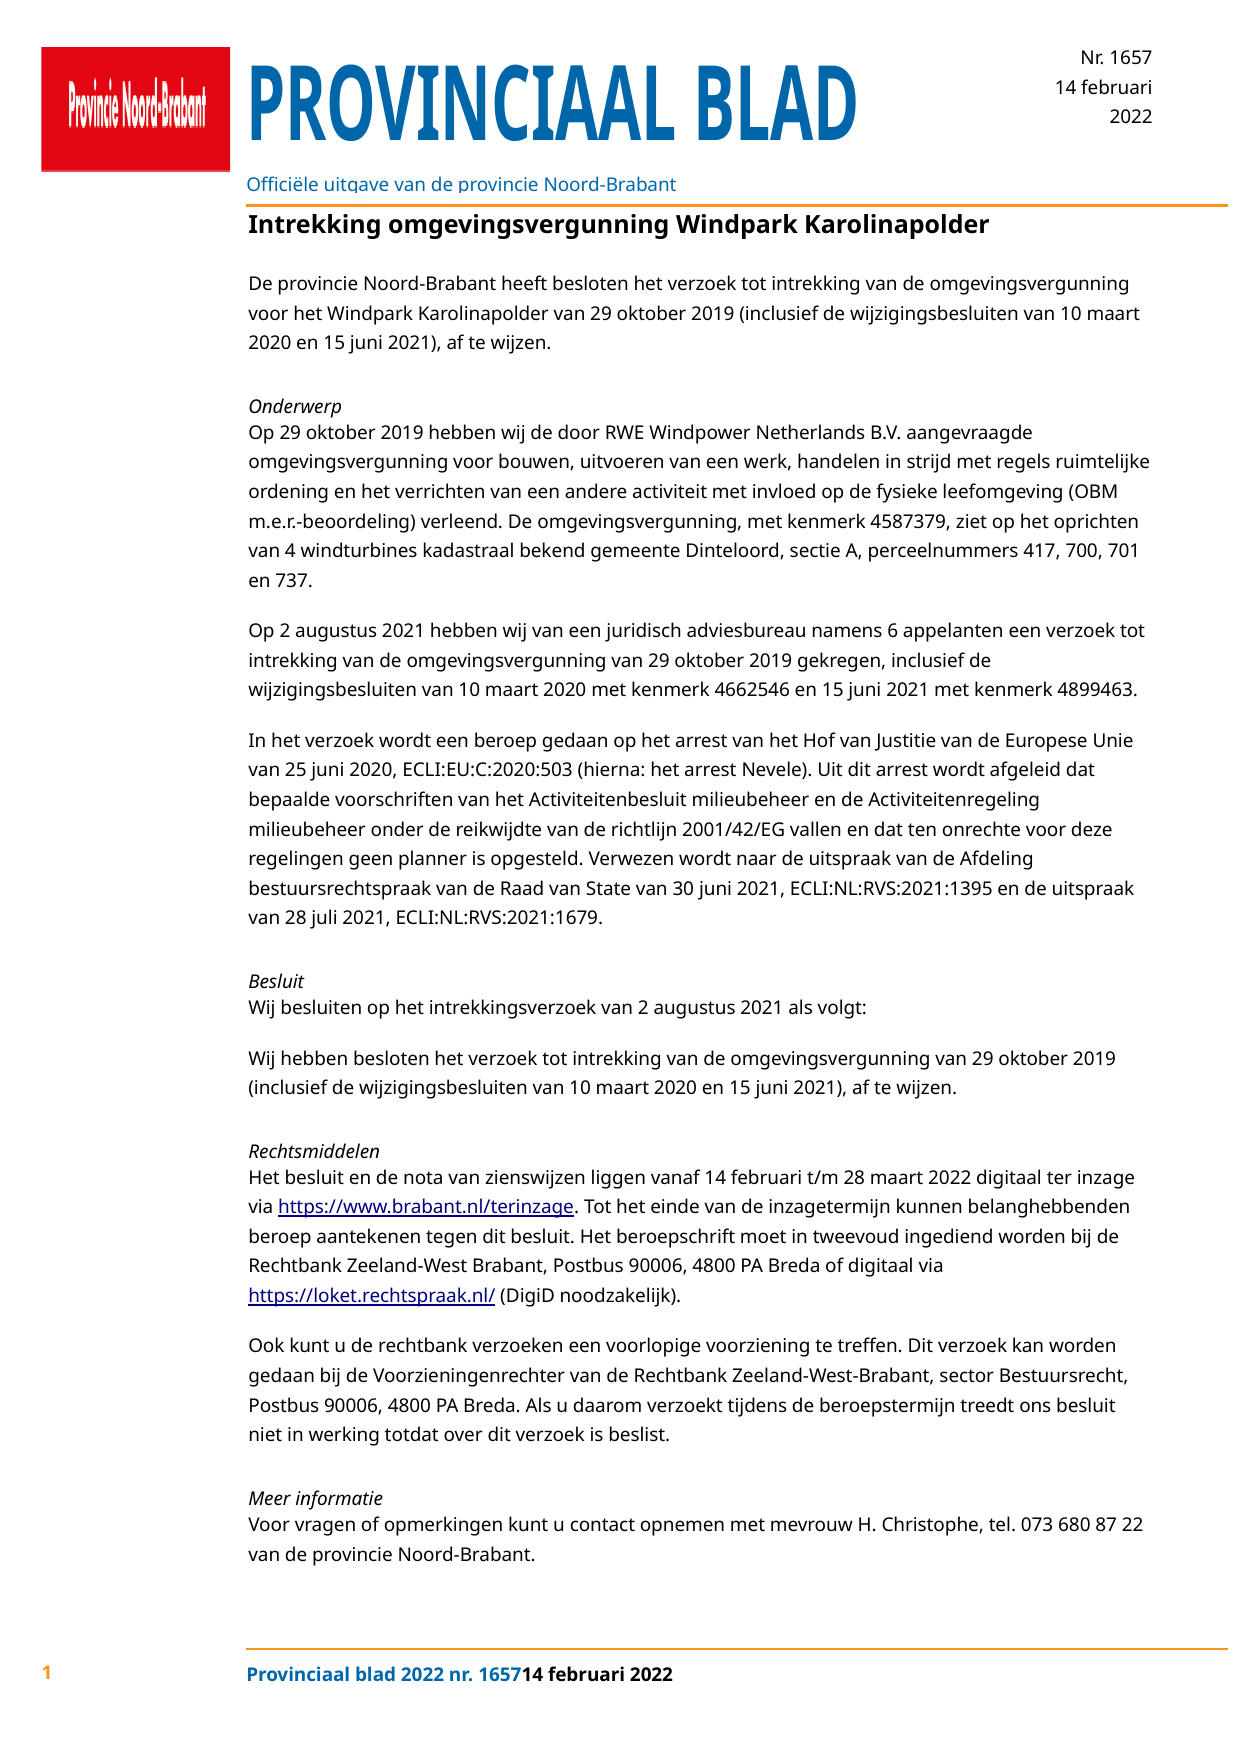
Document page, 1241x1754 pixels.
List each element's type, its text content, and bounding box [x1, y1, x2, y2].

text Rechtsmiddelen [248, 1138, 1152, 1164]
text Ook kunt u de rechtbank verzoeken een voorlopige voorziening te treffen. Dit verzoek kan worden gedaan bij de Voorzieningenrechter van de Rechtbank Zeeland-West-Brabant, sector Bestuursrecht, Postbus 90006, 4800 PA Breda. Als u daarom verzoekt tijdens de beroepstermijn treedt ons besluit niet in werking totdat over dit verzoek is beslist. [248, 1333, 1152, 1447]
text Op 2 augustus 2021 hebben wij van een juridisch adviesbureau namens 6 appelanten een verzoek tot intrekking van de omgevingsvergunning van 29 oktober 2019 gekregen, inclusief de wijzigingsbesluiten van 10 maart 2020 met kenmerk 4662546 en 15 juni 2021 met kenmerk 4899463. [248, 617, 1152, 702]
text Intrekking omgevingsvergunning Windpark Karolinapolder [248, 207, 1152, 241]
picture [41, 47, 231, 172]
text Op 29 oktober 2019 hebben wij de door RWE Windpower Netherlands B.V. aangevraagde omgevingsvergunning voor bouwen, uitvoeren van een werk, handelen in strijd met regels ruimtelijke ordening en het verrichten van een andere activiteit met invloed op de fysieke leefomgeving (OBM m.e.r.-beoordeling) verleend. De omgevingsvergunning, met kenmerk 4587379, ziet op het oprichten van 4 windturbines kadastraal bekend gemeente Dinteloord, sectie A, perceelnummers 417, 700, 701 en 737. [248, 419, 1152, 593]
text Besluit [248, 968, 1152, 994]
text Meer informatie [248, 1485, 1152, 1511]
text Wij besluiten op het intrekkingsverzoek van 2 augustus 2021 als volgt: [248, 994, 1152, 1020]
text De provincie Noord-Brabant heeft besloten het verzoek tot intrekking van de omgevingsvergunning voor het Windpark Karolinapolder van 29 oktober 2019 (inclusief de wijzigingsbesluiten van 10 maart 2020 en 15 juni 2021), af te wijzen. [248, 270, 1152, 355]
text Onderwerp [248, 393, 1152, 419]
text Voor vragen of opmerkingen kunt u contact opnemen met mevrouw H. Christophe, tel. 073 680 87 22 van de provincie Noord-Brabant. [248, 1511, 1152, 1566]
text Het besluit en de nota van zienswijzen liggen vanaf 14 februari t/m 28 maart 2022 digitaal ter inzage via https://www.brabant.nl/terinzage. Tot het einde van de inzagetermijn kunnen belanghebbenden beroep aantekenen tegen dit besluit. Het beroepschrift moet in tweevoud ingediend worden bij de Rechtbank Zeeland-West Brabant, Postbus 90006, 4800 PA Breda of digitaal via https://loket.rechtspraak.nl/ (DigiD noodzakelijk). [248, 1164, 1152, 1308]
text Wij hebben besloten het verzoek tot intrekking van de omgevingsvergunning van 29 oktober 2019 (inclusief de wijzigingsbesluiten van 10 maart 2020 en 15 juni 2021), af te wijzen. [248, 1045, 1152, 1100]
text In het verzoek wordt een beroep gedaan op het arrest van het Hof van Justitie van de Europese Unie van 25 juni 2020, ECLI:EU:C:2020:503 (hierna: het arrest Nevele). Uit dit arrest wordt afgeleid dat bepaalde voorschriften van het Activiteitenbesluit milieubeheer en de Activiteitenregeling milieubeheer onder de reikwijdte van de richtlijn 2001/42/EG vallen en dat ten onrechte voor deze regelingen geen planner is opgesteld. Verwezen wordt naar de uitspraak van de Afdeling bestuursrechtspraak van de Raad van State van 30 juni 2021, ECLI:NL:RVS:2021:1395 en de uitspraak van 28 juli 2021, ECLI:NL:RVS:2021:1679. [248, 727, 1152, 930]
